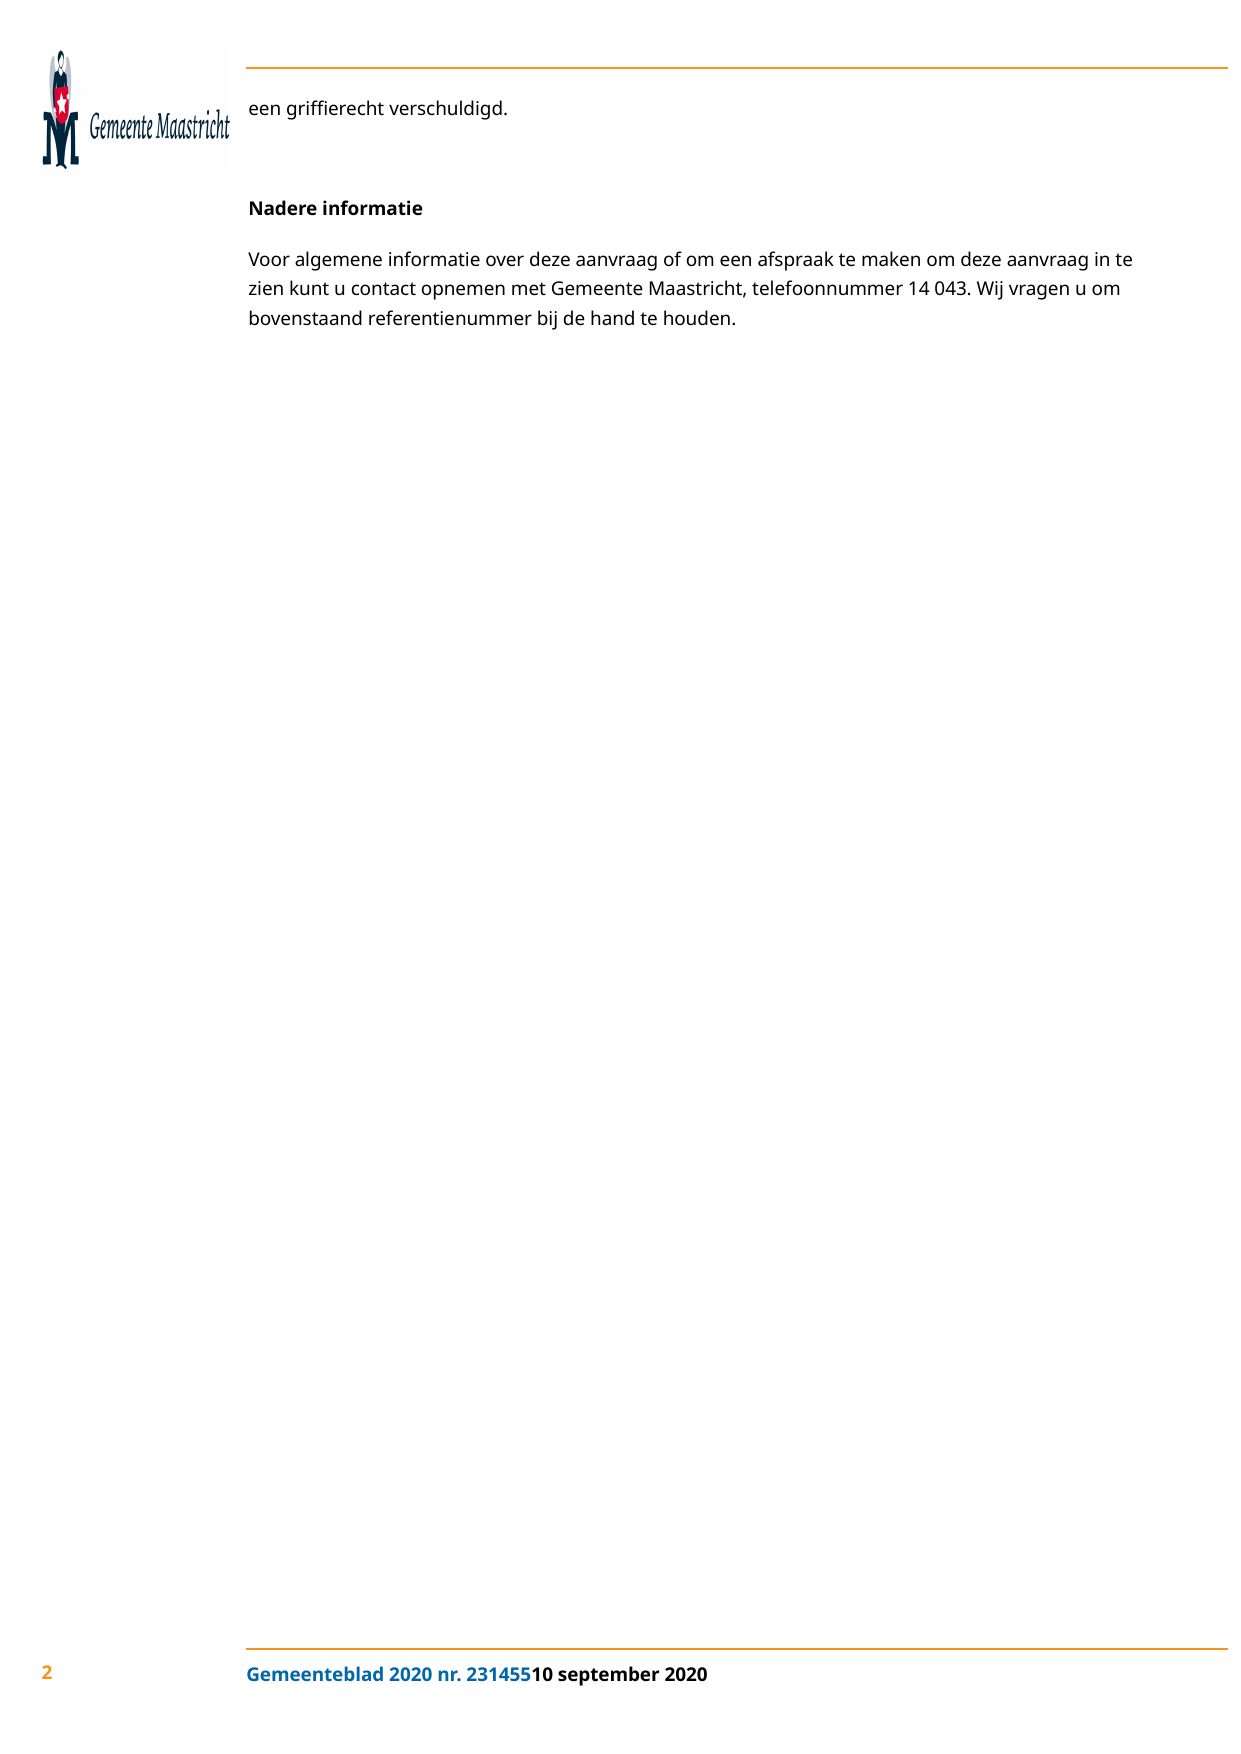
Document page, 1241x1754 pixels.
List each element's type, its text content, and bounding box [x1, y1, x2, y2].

picture [41, 47, 231, 172]
text Nadere informatie [248, 196, 1152, 221]
text een griffierecht verschuldigd. [248, 95, 1152, 121]
text Voor algemene informatie over deze aanvraag of om een afspraak te maken om deze aanvraag in te zien kunt u contact opnemen met Gemeente Maastricht, telefoonnummer 14 043. Wij vragen u om bovenstaand referentienummer bij de hand te houden. [248, 246, 1152, 331]
